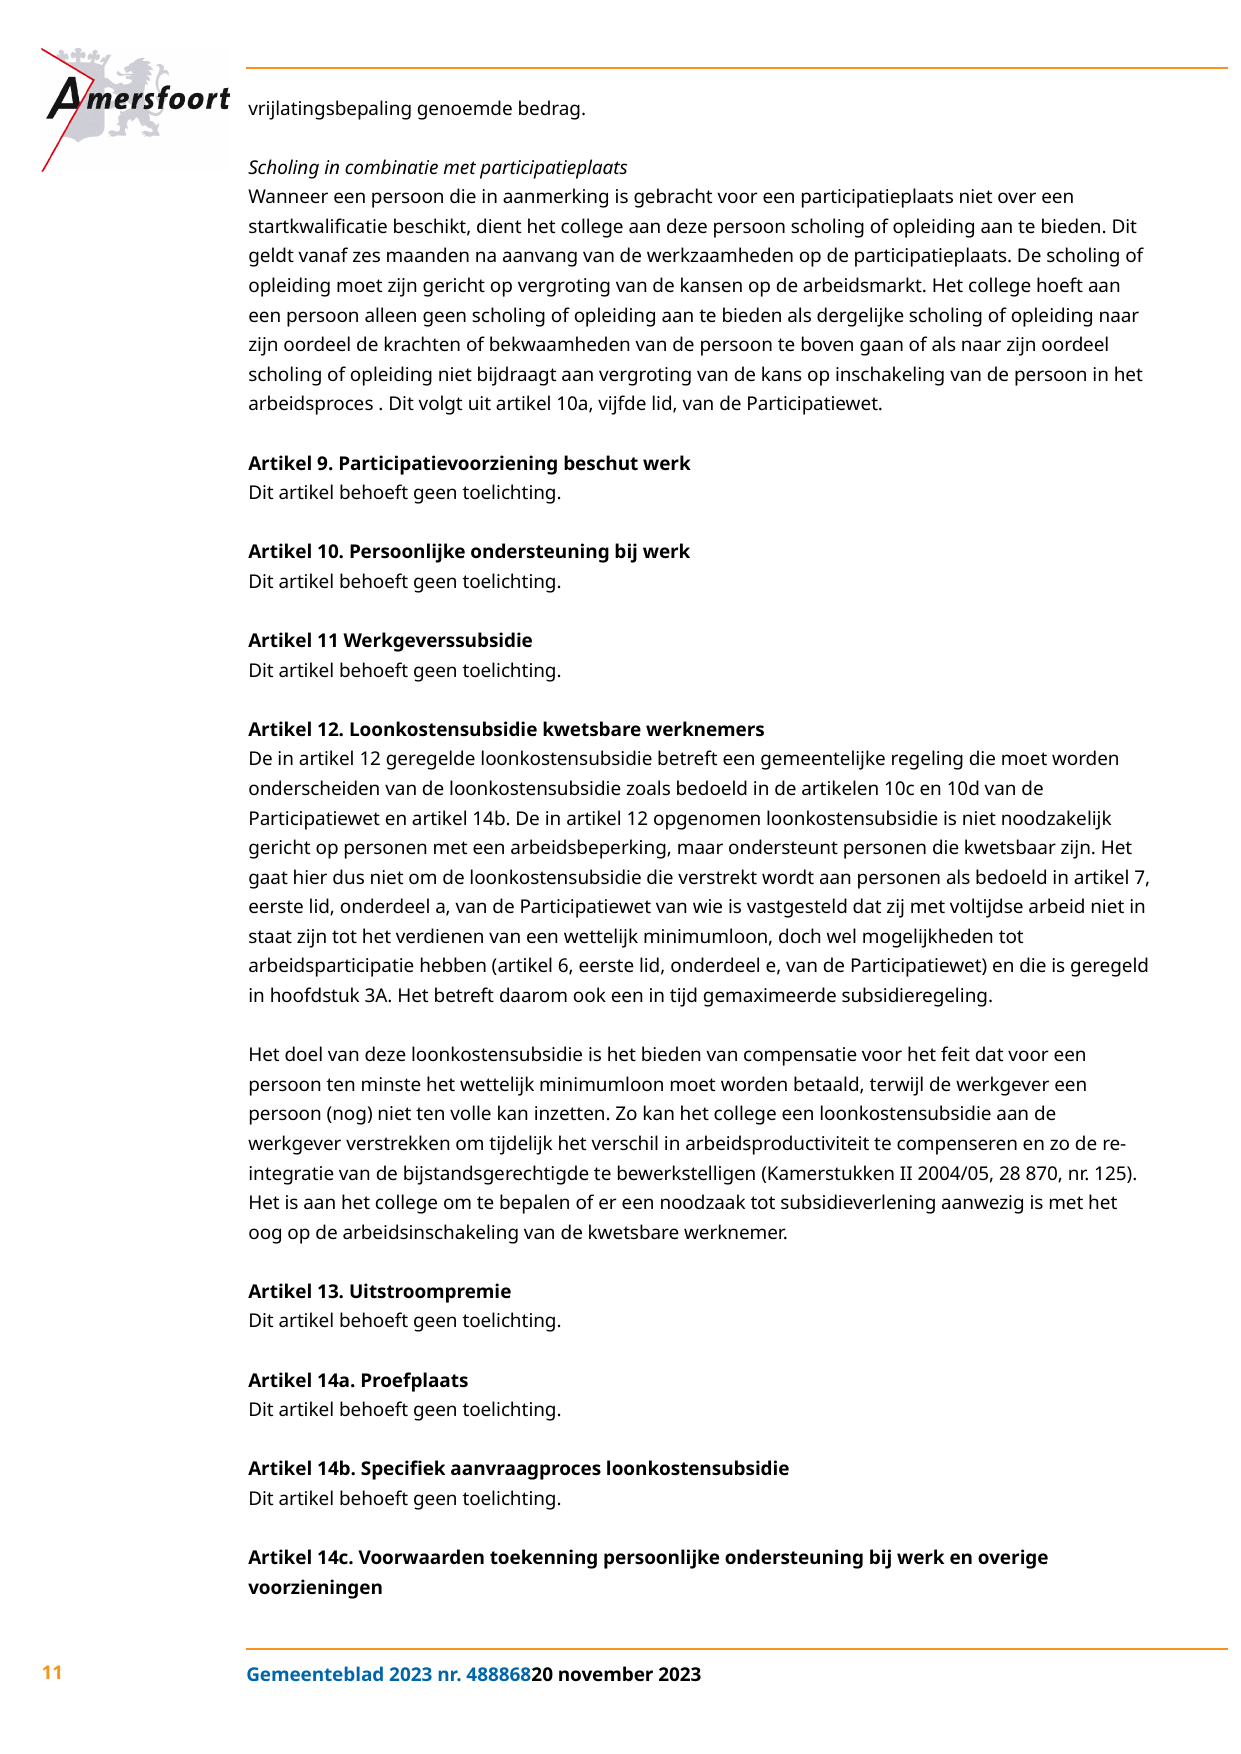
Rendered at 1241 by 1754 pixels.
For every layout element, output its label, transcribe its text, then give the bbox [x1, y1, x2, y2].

text Artikel 14a. Proefplaats [248, 1367, 1152, 1393]
text Het is aan het college om te bepalen of er een noodzaak tot subsidieverlening aanwezig is met het oog op de arbeidsinschakeling van de kwetsbare werknemer. [248, 1189, 1152, 1245]
text Artikel 9. Participatievoorziening beschut werk [248, 450, 1152, 476]
text Artikel 13. Uitstroompremie [248, 1278, 1152, 1304]
picture [41, 47, 231, 172]
text Artikel 11 Werkgeverssubsidie [248, 627, 1152, 653]
text Scholing in combinatie met participatieplaats [248, 154, 1152, 180]
text Artikel 14c. Voorwaarden toekenning persoonlijke ondersteuning bij werk en overige voorzieningen [248, 1544, 1152, 1600]
text Artikel 14b. Specifiek aanvraagproces loonkostensubsidie [248, 1456, 1152, 1481]
text Dit artikel behoeft geen toelichting. [248, 1308, 1152, 1333]
text Wanneer een persoon die in aanmerking is gebracht voor een participatieplaats niet over een startkwalificatie beschikt, dient het college aan deze persoon scholing of opleiding aan te bieden. Dit geldt vanaf zes maanden na aanvang van de werkzaamheden op de participatieplaats. De scholing of opleiding moet zijn gericht op vergroting van de kansen op de arbeidsmarkt. Het college hoeft aan een persoon alleen geen scholing of opleiding aan te bieden als dergelijke scholing of opleiding naar zijn oordeel de krachten of bekwaamheden van de persoon te boven gaan of als naar zijn oordeel scholing of opleiding niet bijdraagt aan vergroting van de kans op inschakeling van de persoon in het arbeidsproces . Dit volgt uit artikel 10a, vijfde lid, van de Participatiewet. [248, 183, 1152, 416]
text vrijlatingsbepaling genoemde bedrag. [248, 95, 1152, 121]
text Dit artikel behoeft geen toelichting. [248, 657, 1152, 683]
text Dit artikel behoeft geen toelichting. [248, 1485, 1152, 1511]
text Het doel van deze loonkostensubsidie is het bieden van compensatie voor het feit dat voor een persoon ten minste het wettelijk minimumloon moet worden betaald, terwijl de werkgever een persoon (nog) niet ten volle kan inzetten. Zo kan het college een loonkostensubsidie aan de werkgever verstrekken om tijdelijk het verschil in arbeidsproductiviteit te compenseren en zo de re-integratie van de bijstandsgerechtigde te bewerkstelligen (Kamerstukken II 2004/05, 28 870, nr. 125). [248, 1041, 1152, 1186]
text Artikel 10. Persoonlijke ondersteuning bij werk [248, 538, 1152, 564]
text Dit artikel behoeft geen toelichting. [248, 1396, 1152, 1422]
text Dit artikel behoeft geen toelichting. [248, 479, 1152, 505]
text Artikel 12. Loonkostensubsidie kwetsbare werknemers [248, 716, 1152, 742]
text De in artikel 12 geregelde loonkostensubsidie betreft een gemeentelijke regeling die moet worden onderscheiden van de loonkostensubsidie zoals bedoeld in de artikelen 10c en 10d van de Participatiewet en artikel 14b. De in artikel 12 opgenomen loonkostensubsidie is niet noodzakelijk gericht op personen met een arbeidsbeperking, maar ondersteunt personen die kwetsbaar zijn. Het gaat hier dus niet om de loonkostensubsidie die verstrekt wordt aan personen als bedoeld in artikel 7, eerste lid, onderdeel a, van de Participatiewet van wie is vastgesteld dat zij met voltijdse arbeid niet in staat zijn tot het verdienen van een wettelijk minimumloon, doch wel mogelijkheden tot arbeidsparticipatie hebben (artikel 6, eerste lid, onderdeel e, van de Participatiewet) en die is geregeld in hoofdstuk 3A. Het betreft daarom ook een in tijd gemaximeerde subsidieregeling. [248, 746, 1152, 1008]
text Dit artikel behoeft geen toelichting. [248, 568, 1152, 594]
